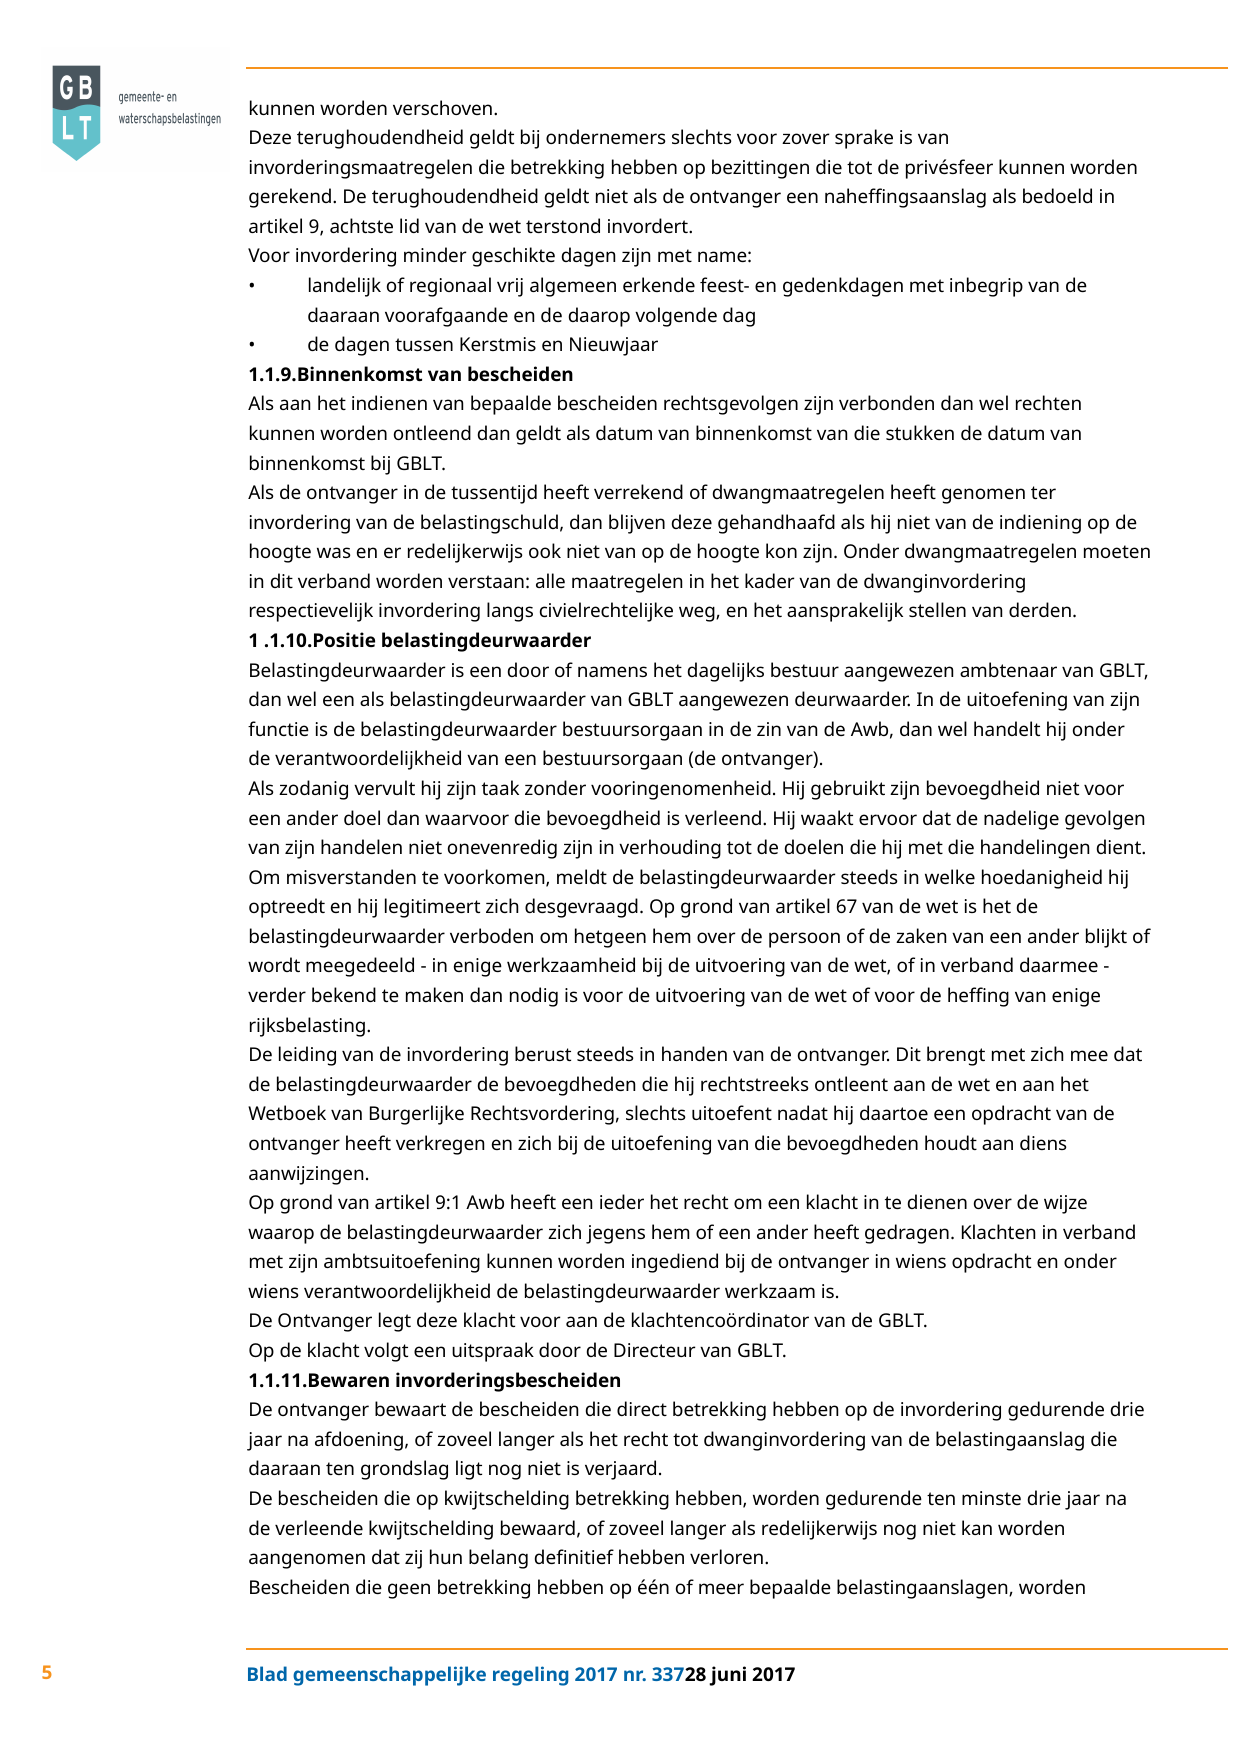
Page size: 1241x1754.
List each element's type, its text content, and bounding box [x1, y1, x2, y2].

text 1.1.9.Binnenkomst van bescheiden [248, 361, 1152, 387]
text Op grond van artikel 9:1 Awb heeft een ieder het recht om een klacht in te dienen over de wijze waarop de belastingdeurwaarder zich jegens hem of een ander heeft gedragen. Klachten in verband met zijn ambtsuitoefening kunnen worden ingediend bij de ontvanger in wiens opdracht en onder wiens verantwoordelijkheid de belastingdeurwaarder werkzaam is. [248, 1189, 1152, 1304]
text Voor invordering minder geschikte dagen zijn met name: [248, 243, 1152, 268]
text kunnen worden verschoven. [248, 95, 1152, 121]
list de dagen tussen Kerstmis en Nieuwjaar [248, 331, 1152, 357]
text Op de klacht volgt een uitspraak door de Directeur van GBLT. [248, 1337, 1152, 1363]
text 1.1.11.Bewaren invorderingsbescheiden [248, 1367, 1152, 1393]
text Als zodanig vervult hij zijn taak zonder vooringenomenheid. Hij gebruikt zijn bevoegdheid niet voor een ander doel dan waarvoor die bevoegdheid is verleend. Hij waakt ervoor dat de nadelige gevolgen van zijn handelen niet onevenredig zijn in verhouding tot de doelen die hij met die handelingen dient. [248, 775, 1152, 860]
text De bescheiden die op kwijtschelding betrekking hebben, worden gedurende ten minste drie jaar na de verleende kwijtschelding bewaard, of zoveel langer als redelijkerwijs nog niet kan worden aangenomen dat zij hun belang definitief hebben verloren. [248, 1485, 1152, 1570]
text De Ontvanger legt deze klacht voor aan de klachtencoördinator van de GBLT. [248, 1308, 1152, 1333]
list landelijk of regionaal vrij algemeen erkende feest- en gedenkdagen met inbegrip van de daaraan voorafgaande en de daarop volgende dag [248, 272, 1152, 328]
text De ontvanger bewaart de bescheiden die direct betrekking hebben op de invordering gedurende drie jaar na afdoening, of zoveel langer als het recht tot dwanginvordering van de belastingaanslag die daaraan ten grondslag ligt nog niet is verjaard. [248, 1396, 1152, 1481]
text Bescheiden die geen betrekking hebben op één of meer bepaalde belastingaanslagen, worden [248, 1574, 1152, 1600]
text Deze terughoudendheid geldt bij ondernemers slechts voor zover sprake is van invorderingsmaatregelen die betrekking hebben op bezittingen die tot de privésfeer kunnen worden gerekend. De terughoudendheid geldt niet als de ontvanger een naheffingsaanslag als bedoeld in artikel 9, achtste lid van de wet terstond invordert. [248, 124, 1152, 239]
text Belastingdeurwaarder is een door of namens het dagelijks bestuur aangewezen ambtenaar van GBLT, dan wel een als belastingdeurwaarder van GBLT aangewezen deurwaarder. In de uitoefening van zijn functie is de belastingdeurwaarder bestuursorgaan in de zin van de Awb, dan wel handelt hij onder de verantwoordelijkheid van een bestuursorgaan (de ontvanger). [248, 657, 1152, 771]
picture [41, 47, 231, 172]
text Om misverstanden te voorkomen, meldt de belastingdeurwaarder steeds in welke hoedanigheid hij optreedt en hij legitimeert zich desgevraagd. Op grond van artikel 67 van de wet is het de belastingdeurwaarder verboden om hetgeen hem over de persoon of de zaken van een ander blijkt of wordt meegedeeld - in enige werkzaamheid bij de uitvoering van de wet, of in verband daarmee - verder bekend te maken dan nodig is voor de uitvoering van de wet of voor de heffing van enige rijksbelasting. [248, 864, 1152, 1038]
text Als de ontvanger in de tussentijd heeft verrekend of dwangmaatregelen heeft genomen ter invordering van de belastingschuld, dan blijven deze gehandhaafd als hij niet van de indiening op de hoogte was en er redelijkerwijs ook niet van op de hoogte kon zijn. Onder dwangmaatregelen moeten in dit verband worden verstaan: alle maatregelen in het kader van de dwanginvordering respectievelijk invordering langs civielrechtelijke weg, en het aansprakelijk stellen van derden. [248, 479, 1152, 623]
text De leiding van de invordering berust steeds in handen van de ontvanger. Dit brengt met zich mee dat de belastingdeurwaarder de bevoegdheden die hij rechtstreeks ontleent aan de wet en aan het Wetboek van Burgerlijke Rechtsvordering, slechts uitoefent nadat hij daartoe een opdracht van de ontvanger heeft verkregen en zich bij de uitoefening van die bevoegdheden houdt aan diens aanwijzingen. [248, 1041, 1152, 1186]
text Als aan het indienen van bepaalde bescheiden rechtsgevolgen zijn verbonden dan wel rechten kunnen worden ontleend dan geldt als datum van binnenkomst van die stukken de datum van binnenkomst bij GBLT. [248, 391, 1152, 476]
text 1 .1.10.Positie belastingdeurwaarder [248, 627, 1152, 653]
